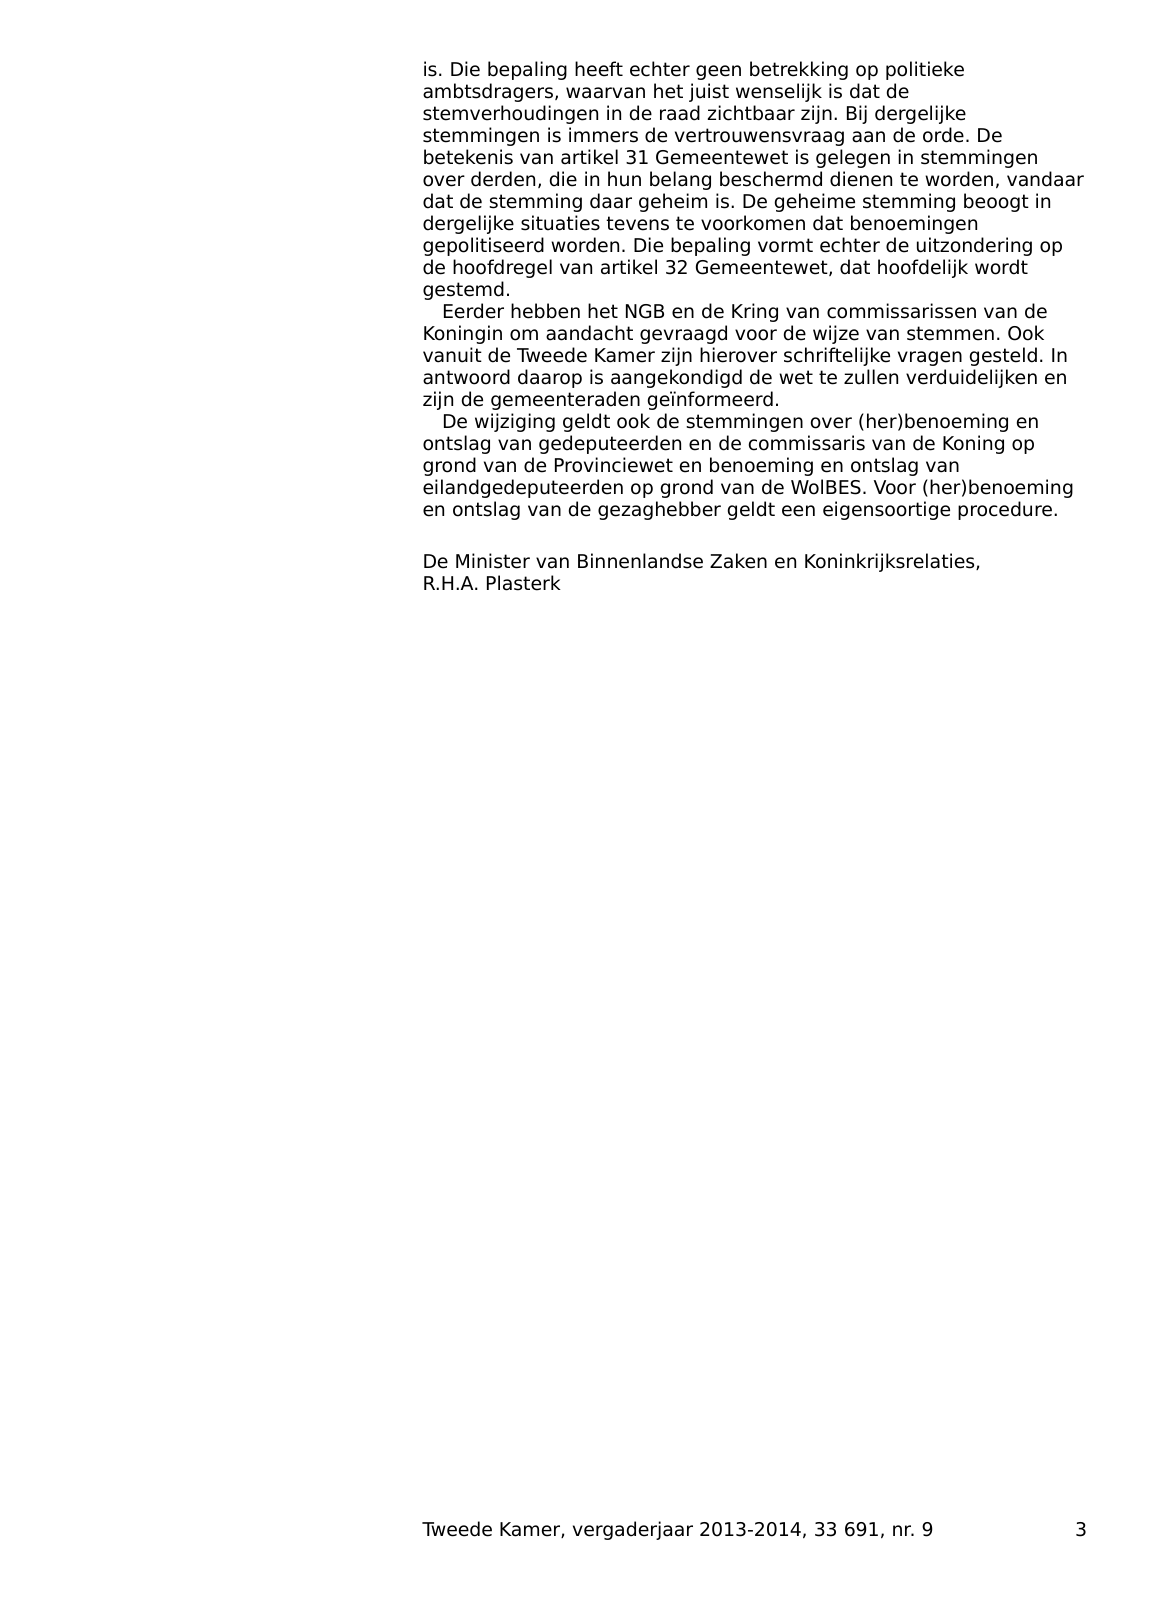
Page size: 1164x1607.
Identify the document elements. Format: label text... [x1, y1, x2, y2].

text Eerder hebben het NGB en de Kring van commissarissen van de Koningin om aandacht gevraagd voor de wijze van stemmen. Ook vanuit de Tweede Kamer zijn hierover schriftelijke vragen gesteld. In antwoord daarop is aangekondigd de wet te zullen verduidelijken en zijn de gemeenteraden geïnformeerd. [422, 301, 1087, 411]
text De wijziging geldt ook de stemmingen over (her)benoeming en ontslag van gedeputeerden en de commissaris van de Koning op grond van de Provinciewet en benoeming en ontslag van eilandgedeputeerden op grond van de WolBES. Voor (her)benoeming en ontslag van de gezaghebber geldt een eigensoortige procedure. [422, 411, 1087, 521]
text is. Die bepaling heeft echter geen betrekking op politieke ambtsdragers, waarvan het juist wenselijk is dat de stemverhoudingen in de raad zichtbaar zijn. Bij dergelijke stemmingen is immers de vertrouwensvraag aan de orde. De betekenis van artikel 31 Gemeentewet is gelegen in stemmingen over derden, die in hun belang beschermd dienen te worden, vandaar dat de stemming daar geheim is. De geheime stemming beoogt in dergelijke situaties tevens te voorkomen dat benoemingen gepolitiseerd worden. Die bepaling vormt echter de uitzondering op de hoofdregel van artikel 32 Gemeentewet, dat hoofdelijk wordt gestemd. [422, 59, 1087, 301]
text De Minister van Binnenlandse Zaken en Koninkrijksrelaties, R.H.A. Plasterk [422, 551, 1087, 594]
